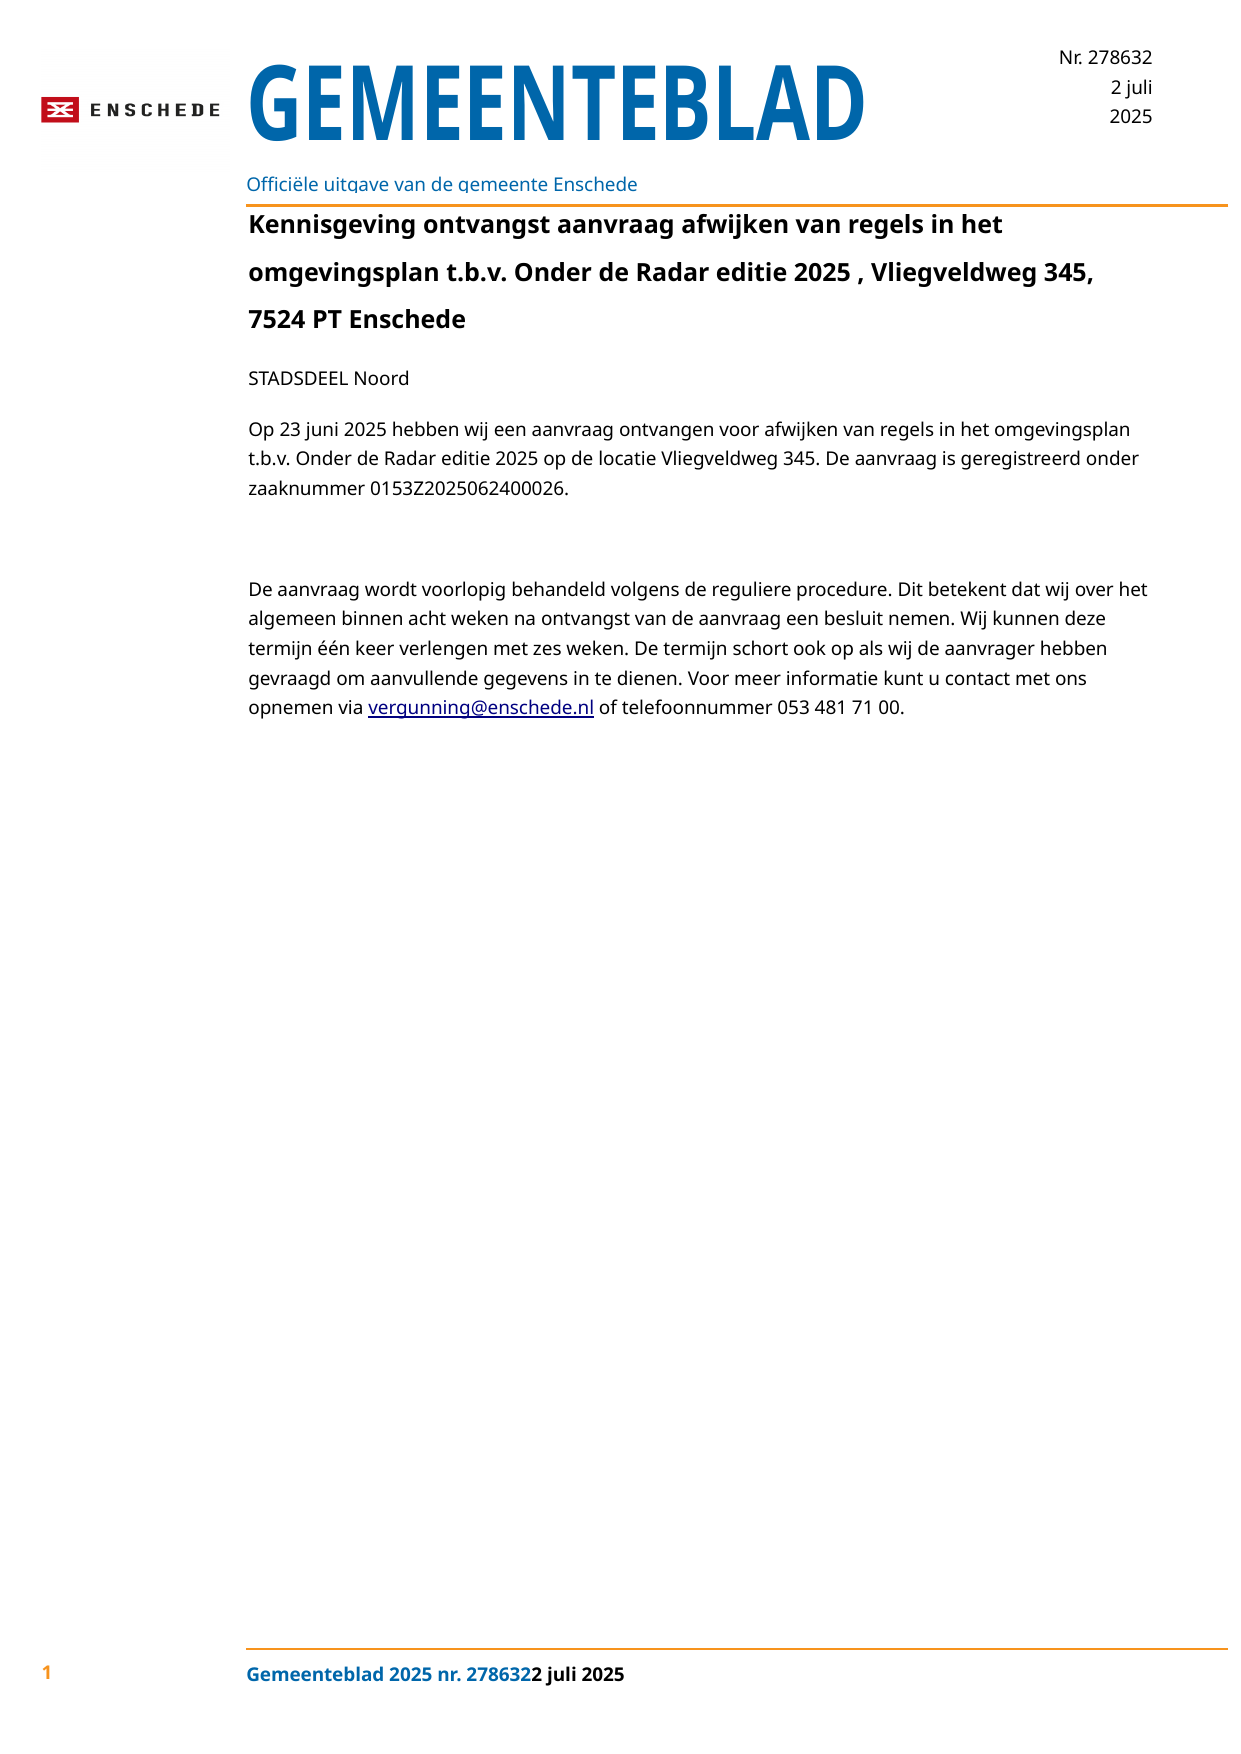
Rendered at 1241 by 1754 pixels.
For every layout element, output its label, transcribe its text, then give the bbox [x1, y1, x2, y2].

text De aanvraag wordt voorlopig behandeld volgens de reguliere procedure. Dit betekent dat wij over het algemeen binnen acht weken na ontvangst van de aanvraag een besluit nemen. Wij kunnen deze termijn één keer verlengen met zes weken. De termijn schort ook op als wij de aanvrager hebben gevraagd om aanvullende gegevens in te dienen. Voor meer informatie kunt u contact met ons opnemen via vergunning@enschede.nl of telefoonnummer 053 481 71 00. [248, 576, 1152, 720]
picture [41, 47, 231, 172]
text Kennisgeving ontvangst aanvraag afwijken van regels in het omgevingsplan t.b.v. Onder de Radar editie 2025 , Vliegveldweg 345, 7524 PT Enschede [248, 207, 1152, 336]
text STADSDEEL Noord [248, 366, 1152, 391]
text Op 23 juni 2025 hebben wij een aanvraag ontvangen voor afwijken van regels in het omgevingsplan t.b.v. Onder de Radar editie 2025 op de locatie Vliegveldweg 345. De aanvraag is geregistreerd onder zaaknummer 0153Z2025062400026. [248, 416, 1152, 501]
